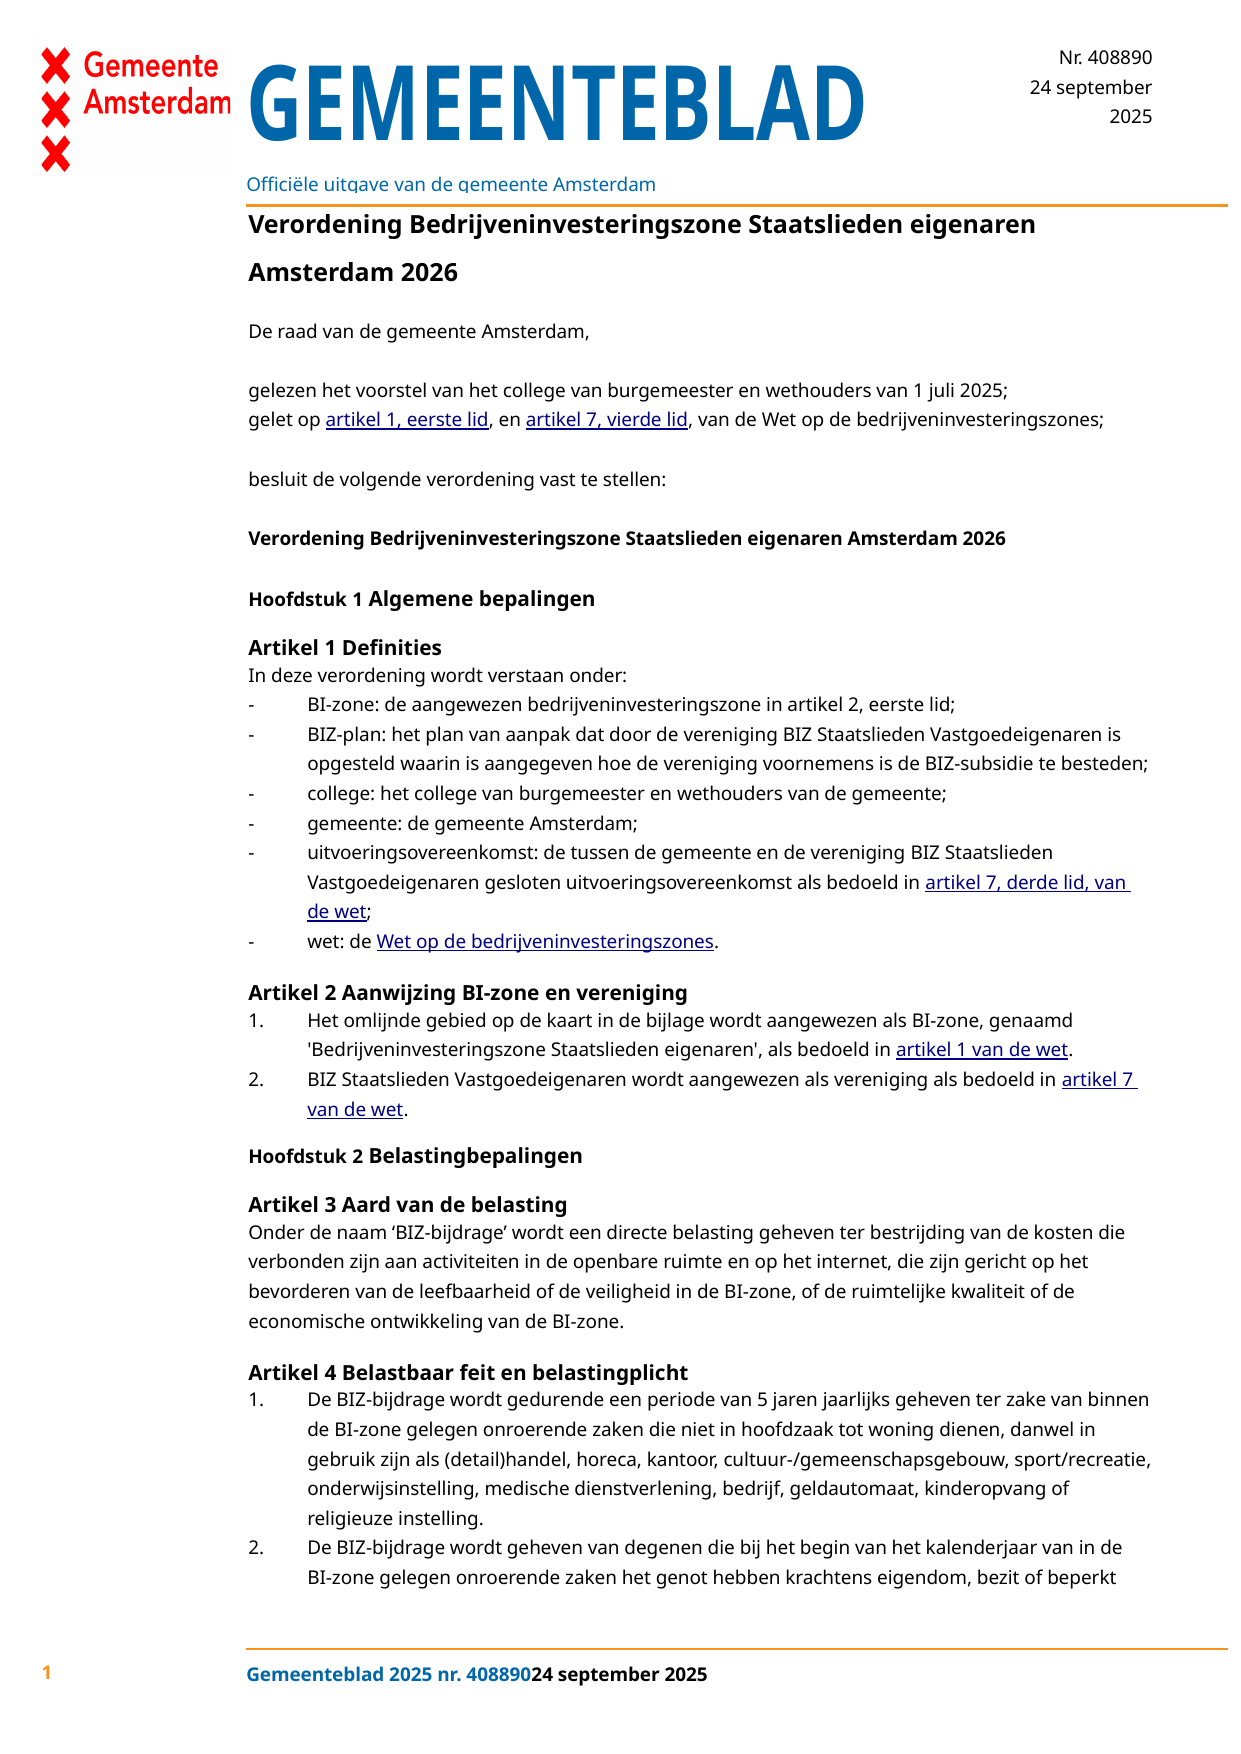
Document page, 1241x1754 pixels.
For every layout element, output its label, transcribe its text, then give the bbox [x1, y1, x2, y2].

list BIZ Staatslieden Vastgoedeigenaren wordt aangewezen als vereniging als bedoeld in artikel 7 van de wet. [248, 1066, 1152, 1121]
text Hoofdstuk 1 Algemene bepalingen [248, 584, 1152, 613]
list wet: de Wet op de bedrijveninvesteringszones. [248, 928, 1152, 954]
text In deze verordening wordt verstaan onder: [248, 662, 1152, 688]
text gelet op artikel 1, eerste lid, en artikel 7, vierde lid, van de Wet op de bedrijveninvesteringszones; [248, 407, 1152, 432]
text gelezen het voorstel van het college van burgemeester en wethouders van 1 juli 2025; [248, 377, 1152, 403]
text Onder de naam ‘BIZ-bijdrage’ wordt een directe belasting geheven ter bestrijding van de kosten die verbonden zijn aan activiteiten in de openbare ruimte en op het internet, die zijn gericht op het bevorderen van de leefbaarheid of de veiligheid in de BI-zone, of de ruimtelijke kwaliteit of de economische ontwikkeling van de BI-zone. [248, 1219, 1152, 1333]
text Hoofdstuk 2 Belastingbepalingen [248, 1141, 1152, 1170]
list gemeente: de gemeente Amsterdam; [248, 810, 1152, 836]
list Het omlijnde gebied op de kaart in de bijlage wordt aangewezen als BI-zone, genaamd 'Bedrijveninvesteringszone Staatslieden eigenaren', als bedoeld in artikel 1 van de wet. [248, 1007, 1152, 1062]
list De BIZ-bijdrage wordt gedurende een periode van 5 jaren jaarlijks geheven ter zake van binnen de BI-zone gelegen onroerende zaken die niet in hoofdzaak tot woning dienen, danwel in gebruik zijn als (detail)handel, horeca, kantoor, cultuur-/gemeenschapsgebouw, sport/recreatie, onderwijsinstelling, medische dienstverlening, bedrijf, geldautomaat, kinderopvang of religieuze instelling. [248, 1387, 1152, 1531]
text Verordening Bedrijveninvesteringszone Staatslieden eigenaren Amsterdam 2026 [248, 207, 1152, 288]
list uitvoeringsovereenkomst: de tussen de gemeente en de vereniging BIZ Staatslieden Vastgoedeigenaren gesloten uitvoeringsovereenkomst als bedoeld in artikel 7, derde lid, van de wet; [248, 839, 1152, 924]
list De BIZ-bijdrage wordt geheven van degenen die bij het begin van het kalenderjaar van in de BI-zone gelegen onroerende zaken het genot hebben krachtens eigendom, bezit of beperkt [248, 1534, 1152, 1590]
text Artikel 3 Aard van de belasting [248, 1191, 1152, 1219]
text De raad van de gemeente Amsterdam, [248, 318, 1152, 344]
list BIZ-plan: het plan van aanpak dat door de vereniging BIZ Staatslieden Vastgoedeigenaren is opgesteld waarin is aangegeven hoe de vereniging voornemens is de BIZ-subsidie te besteden; [248, 721, 1152, 776]
text Artikel 2 Aanwijzing BI-zone en vereniging [248, 978, 1152, 1007]
text Verordening Bedrijveninvesteringszone Staatslieden eigenaren Amsterdam 2026 [248, 525, 1152, 551]
picture [41, 47, 231, 172]
text Artikel 1 Definities [248, 633, 1152, 662]
text besluit de volgende verordening vast te stellen: [248, 466, 1152, 492]
text Artikel 4 Belastbaar feit en belastingplicht [248, 1358, 1152, 1387]
list college: het college van burgemeester en wethouders van de gemeente; [248, 780, 1152, 806]
list BI-zone: de aangewezen bedrijveninvesteringszone in artikel 2, eerste lid; [248, 691, 1152, 717]
